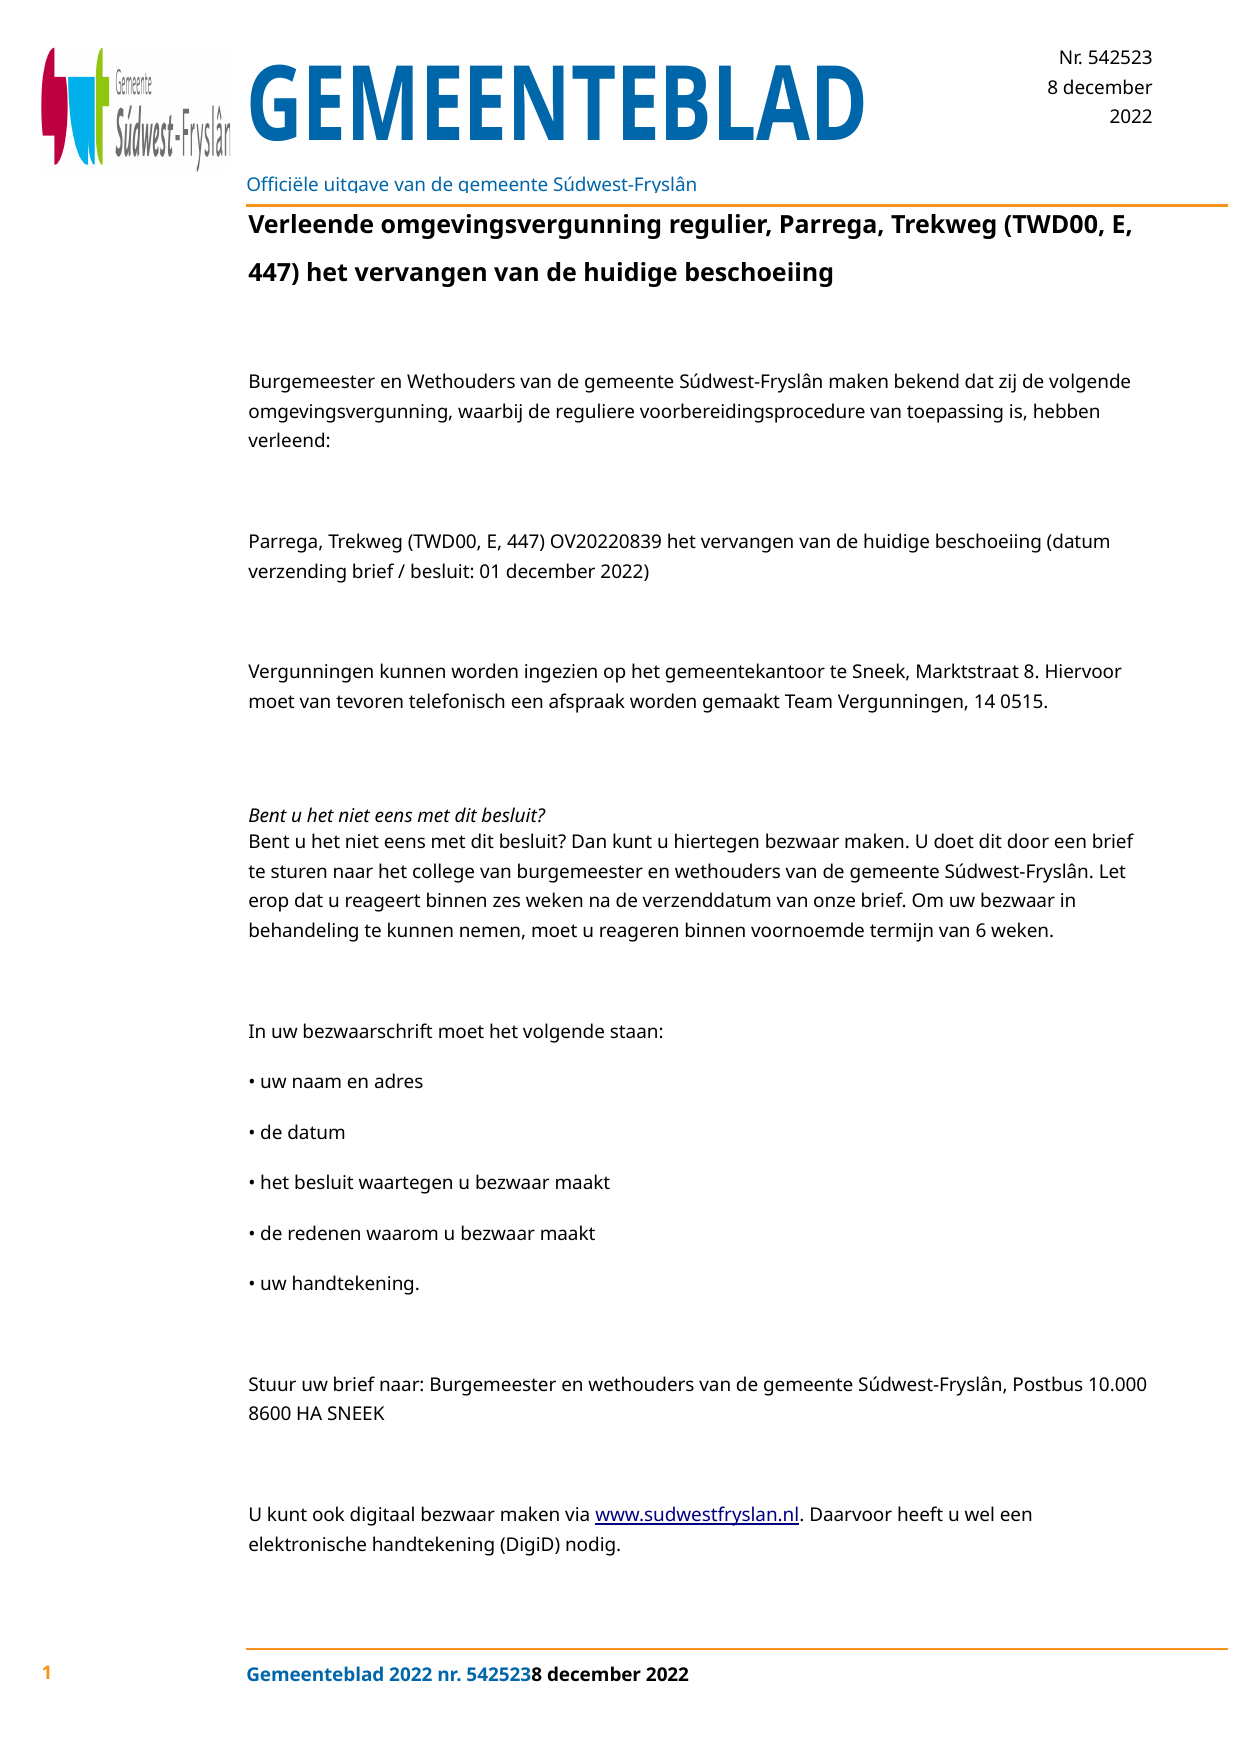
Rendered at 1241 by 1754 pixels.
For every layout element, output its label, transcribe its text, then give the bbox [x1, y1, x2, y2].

text Stuur uw brief naar: Burgemeester en wethouders van de gemeente Súdwest-Fryslân, Postbus 10.000 8600 HA SNEEK [248, 1371, 1152, 1426]
text Verleende omgevingsvergunning regulier, Parrega, Trekweg (TWD00, E, 447) het vervangen van de huidige beschoeiing [248, 207, 1152, 288]
text • uw naam en adres [248, 1068, 1152, 1094]
text • de datum [248, 1119, 1152, 1144]
picture [41, 47, 231, 172]
text Bent u het niet eens met dit besluit? Dan kunt u hiertegen bezwaar maken. U doet dit door een brief te sturen naar het college van burgemeester en wethouders van de gemeente Súdwest-Fryslân. Let erop dat u reageert binnen zes weken na de verzenddatum van onze brief. Om uw bezwaar in behandeling te kunnen nemen, moet u reageren binnen voornoemde termijn van 6 weken. [248, 828, 1152, 943]
text • de redenen waarom u bezwaar maakt [248, 1220, 1152, 1245]
text • uw handtekening. [248, 1270, 1152, 1296]
text • het besluit waartegen u bezwaar maakt [248, 1169, 1152, 1195]
text Burgemeester en Wethouders van de gemeente Súdwest-Fryslân maken bekend dat zij de volgende omgevingsvergunning, waarbij de reguliere voorbereidingsprocedure van toepassing is, hebben verleend: [248, 368, 1152, 453]
text Bent u het niet eens met dit besluit? [248, 803, 1152, 828]
text In uw bezwaarschrift moet het volgende staan: [248, 1018, 1152, 1044]
text Parrega, Trekweg (TWD00, E, 447) OV20220839 het vervangen van de huidige beschoeiing (datum verzending brief / besluit: 01 december 2022) [248, 528, 1152, 584]
text U kunt ook digitaal bezwaar maken via www.sudwestfryslan.nl. Daarvoor heeft u wel een elektronische handtekening (DigiD) nodig. [248, 1501, 1152, 1557]
text Vergunningen kunnen worden ingezien op het gemeentekantoor te Sneek, Marktstraat 8. Hiervoor moet van tevoren telefonisch een afspraak worden gemaakt Team Vergunningen, 14 0515. [248, 659, 1152, 714]
